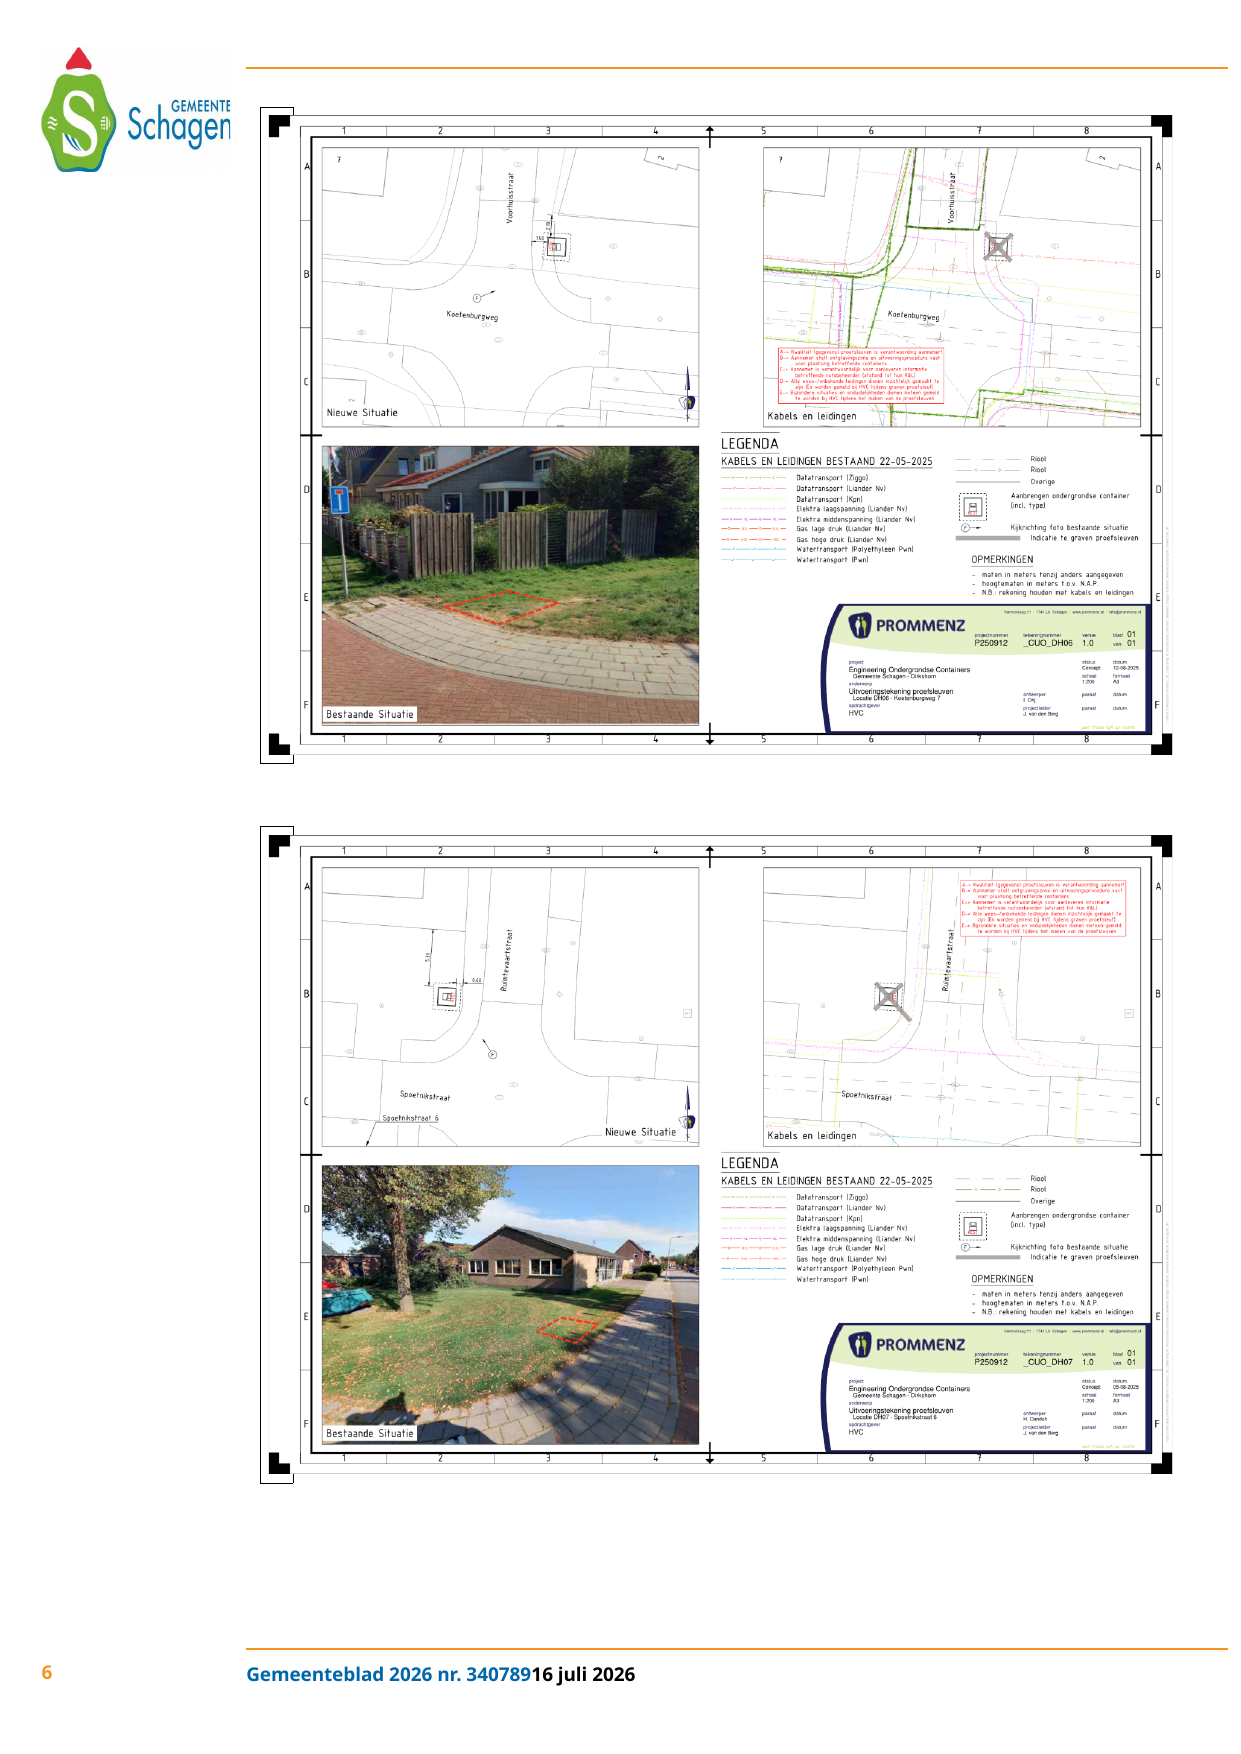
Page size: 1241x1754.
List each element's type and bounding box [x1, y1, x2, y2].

picture [41, 47, 231, 172]
picture [268, 835, 1173, 1474]
picture [268, 115, 1173, 755]
